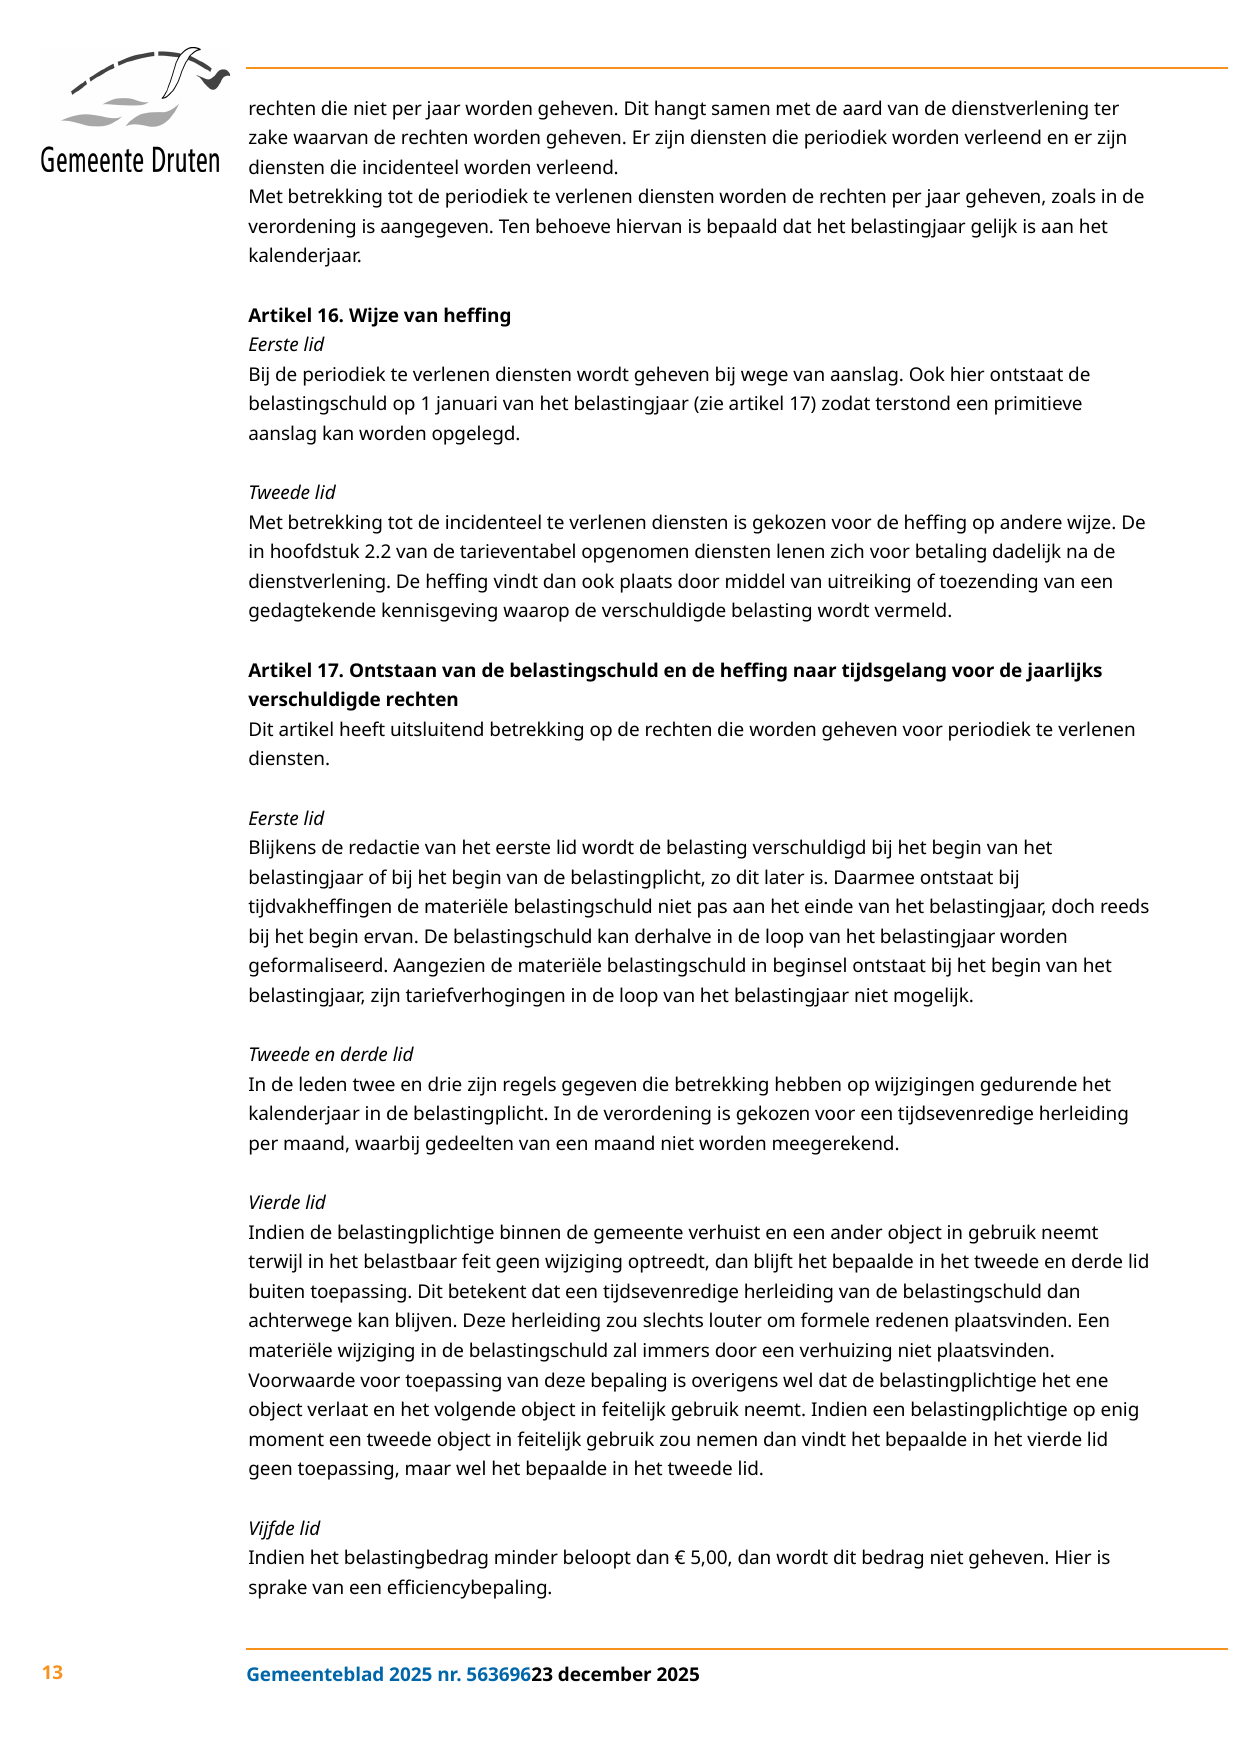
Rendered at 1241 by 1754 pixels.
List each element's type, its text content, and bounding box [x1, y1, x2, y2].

text Vierde lid [248, 1189, 1152, 1215]
text Vijfde lid [248, 1515, 1152, 1541]
text rechten die niet per jaar worden geheven. Dit hangt samen met de aard van de dienstverlening ter zake waarvan de rechten worden geheven. Er zijn diensten die periodiek worden verleend en er zijn diensten die incidenteel worden verleend. [248, 95, 1152, 180]
text Bij de periodiek te verlenen diensten wordt geheven bij wege van aanslag. Ook hier ontstaat de belastingschuld op 1 januari van het belastingjaar (zie artikel 17) zodat terstond een primitieve aanslag kan worden opgelegd. [248, 361, 1152, 446]
picture [41, 47, 231, 172]
text Met betrekking tot de periodiek te verlenen diensten worden de rechten per jaar geheven, zoals in de verordening is aangegeven. Ten behoeve hiervan is bepaald dat het belastingjaar gelijk is aan het kalenderjaar. [248, 183, 1152, 268]
text Artikel 16. Wijze van heffing [248, 302, 1152, 328]
text Blijkens de redactie van het eerste lid wordt de belasting verschuldigd bij het begin van het belastingjaar of bij het begin van de belastingplicht, zo dit later is. Daarmee ontstaat bij tijdvakheffingen de materiële belastingschuld niet pas aan het einde van het belastingjaar, doch reeds bij het begin ervan. De belastingschuld kan derhalve in de loop van het belastingjaar worden geformaliseerd. Aangezien de materiële belastingschuld in beginsel ontstaat bij het begin van het belastingjaar, zijn tariefverhogingen in de loop van het belastingjaar niet mogelijk. [248, 834, 1152, 1008]
text Artikel 17. Ontstaan van de belastingschuld en de heffing naar tijdsgelang voor de jaarlijks verschuldigde rechten [248, 657, 1152, 712]
text Tweede en derde lid [248, 1041, 1152, 1067]
text Eerste lid [248, 805, 1152, 831]
text In de leden twee en drie zijn regels gegeven die betrekking hebben op wijzigingen gedurende het kalenderjaar in de belastingplicht. In de verordening is gekozen voor een tijdsevenredige herleiding per maand, waarbij gedeelten van een maand niet worden meegerekend. [248, 1071, 1152, 1156]
text Indien de belastingplichtige binnen de gemeente verhuist en een ander object in gebruik neemt terwijl in het belastbaar feit geen wijziging optreedt, dan blijft het bepaalde in het tweede en derde lid buiten toepassing. Dit betekent dat een tijdsevenredige herleiding van de belastingschuld dan achterwege kan blijven. Deze herleiding zou slechts louter om formele redenen plaatsvinden. Een materiële wijziging in de belastingschuld zal immers door een verhuizing niet plaatsvinden. Voorwaarde voor toepassing van deze bepaling is overigens wel dat de belastingplichtige het ene object verlaat en het volgende object in feitelijk gebruik neemt. Indien een belastingplichtige op enig moment een tweede object in feitelijk gebruik zou nemen dan vindt het bepaalde in het vierde lid geen toepassing, maar wel het bepaalde in het tweede lid. [248, 1219, 1152, 1481]
text Met betrekking tot de incidenteel te verlenen diensten is gekozen voor de heffing op andere wijze. De in hoofdstuk 2.2 van de tarieventabel opgenomen diensten lenen zich voor betaling dadelijk na de dienstverlening. De heffing vindt dan ook plaats door middel van uitreiking of toezending van een gedagtekende kennisgeving waarop de verschuldigde belasting wordt vermeld. [248, 509, 1152, 623]
text Tweede lid [248, 479, 1152, 505]
text Dit artikel heeft uitsluitend betrekking op de rechten die worden geheven voor periodiek te verlenen diensten. [248, 716, 1152, 771]
text Indien het belastingbedrag minder beloopt dan € 5,00, dan wordt dit bedrag niet geheven. Hier is sprake van een efficiencybepaling. [248, 1544, 1152, 1600]
text Eerste lid [248, 331, 1152, 357]
